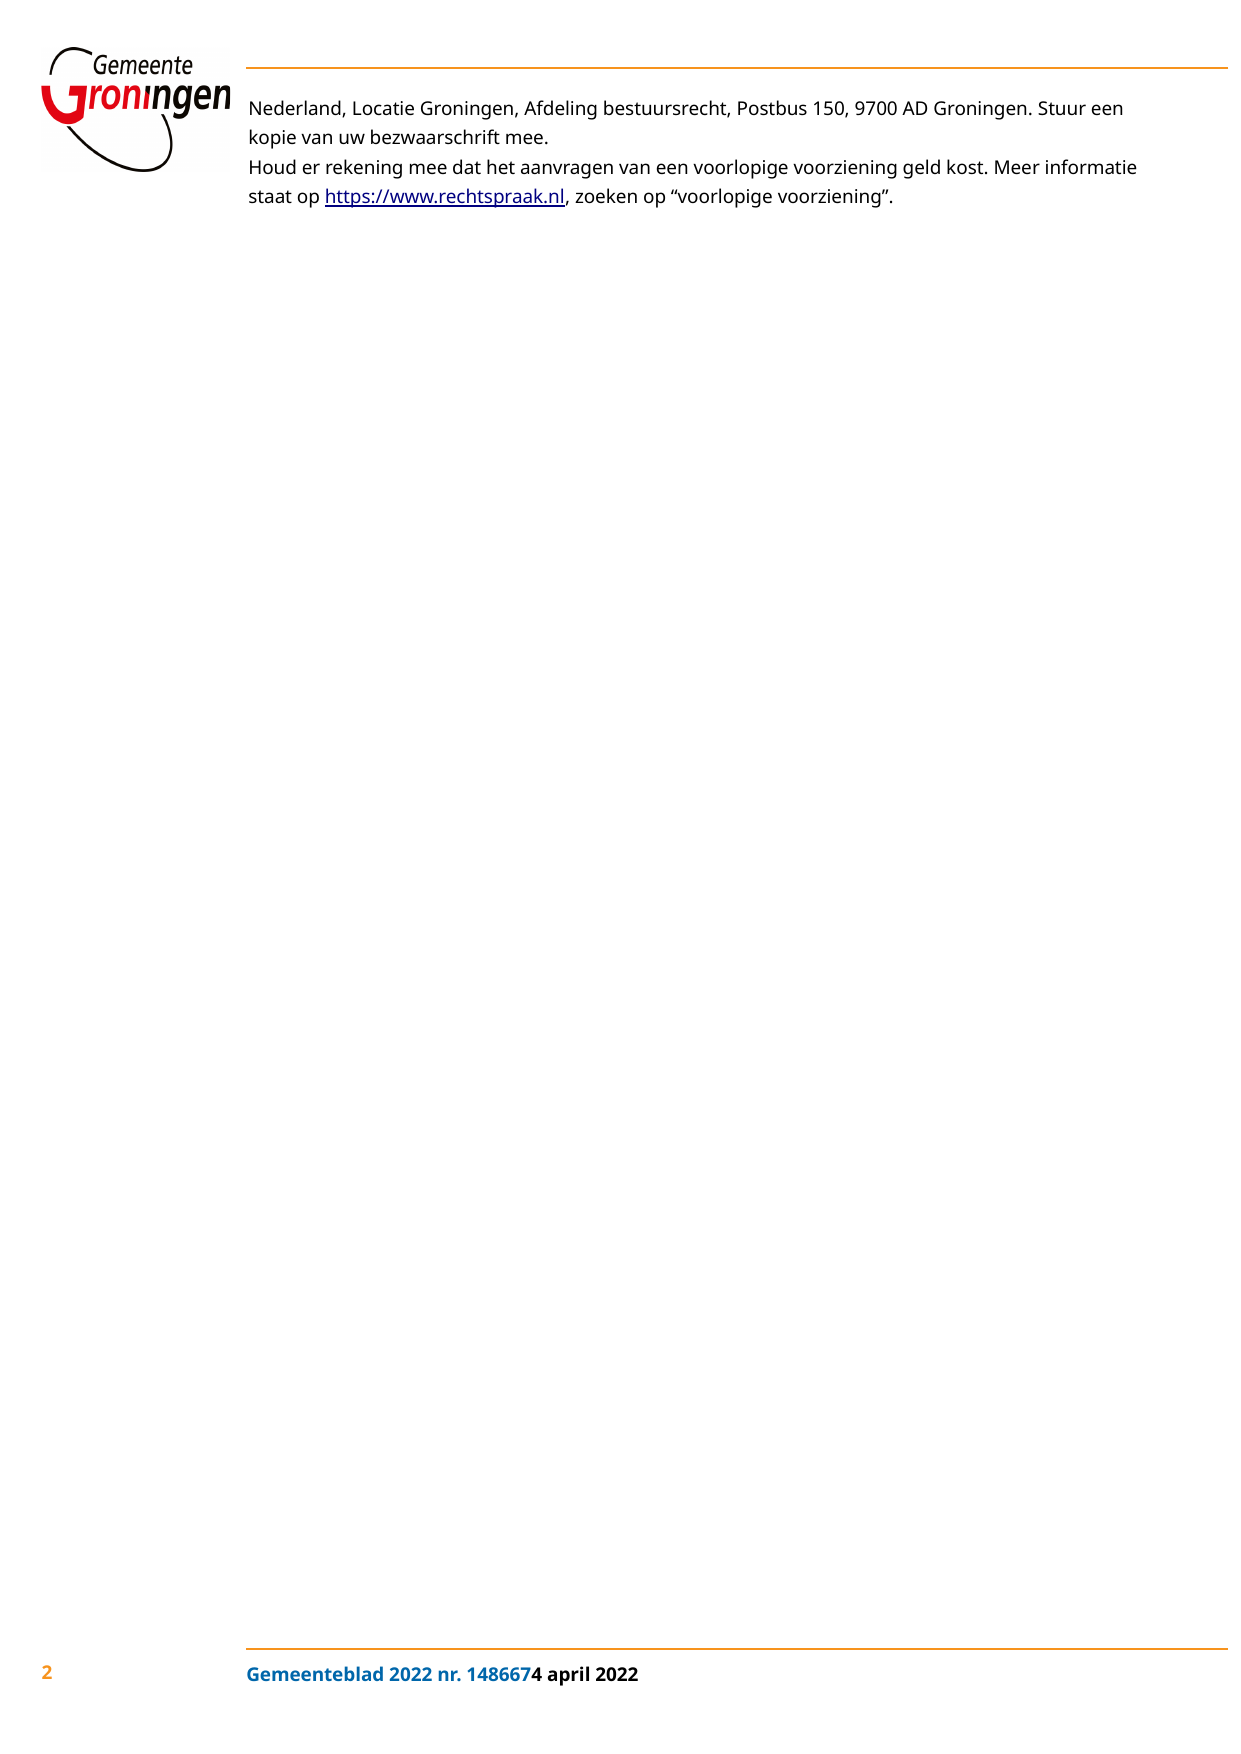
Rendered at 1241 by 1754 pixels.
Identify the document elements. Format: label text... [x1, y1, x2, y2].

text Nederland, Locatie Groningen, Afdeling bestuursrecht, Postbus 150, 9700 AD Groningen. Stuur een kopie van uw bezwaarschrift mee. [248, 95, 1152, 150]
picture [41, 47, 231, 172]
text Houd er rekening mee dat het aanvragen van een voorlopige voorziening geld kost. Meer informatie staat op https://www.rechtspraak.nl, zoeken op “voorlopige voorziening”. [248, 154, 1152, 209]
